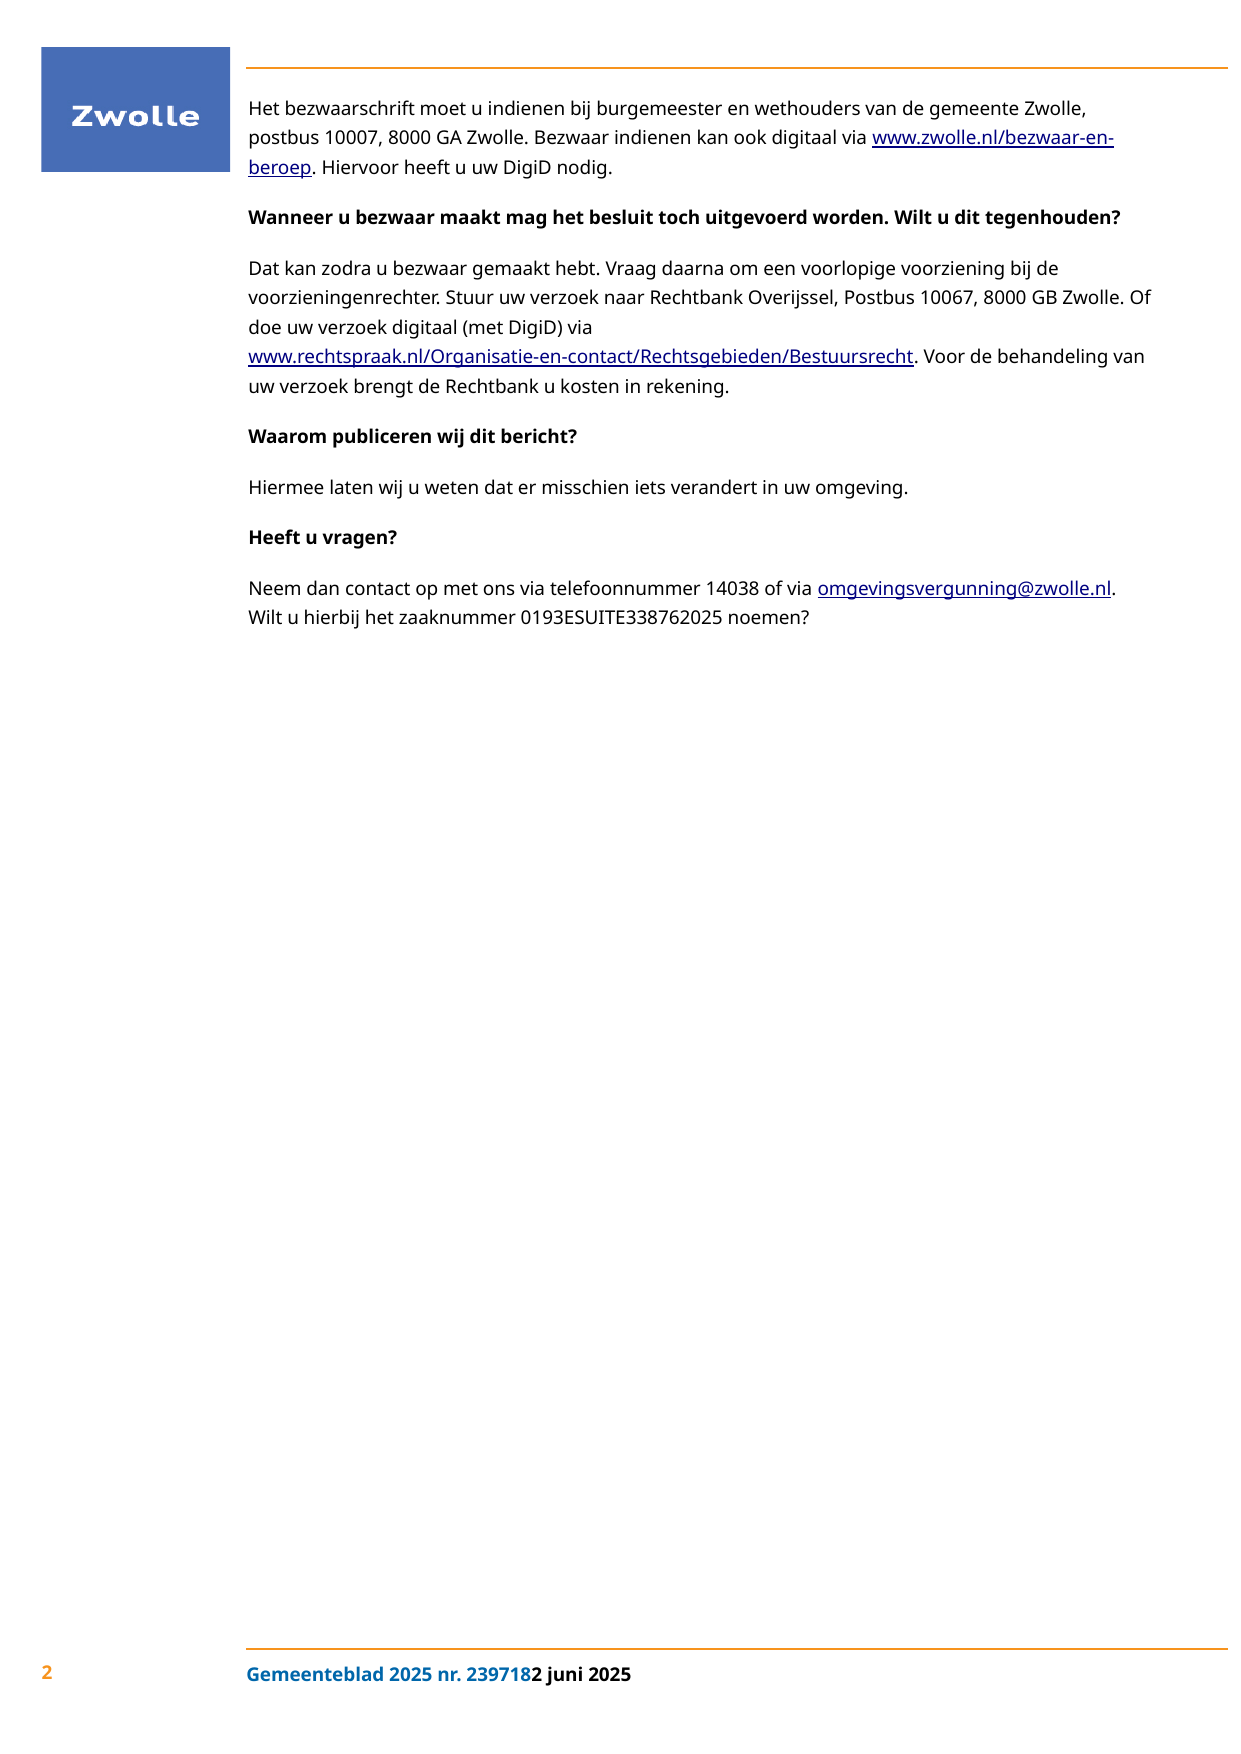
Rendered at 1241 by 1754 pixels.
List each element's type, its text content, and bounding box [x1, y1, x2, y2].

text Waarom publiceren wij dit bericht? [248, 423, 1152, 449]
text Neem dan contact op met ons via telefoonnummer 14038 of via omgevingsvergunning@zwolle.nl. Wilt u hierbij het zaaknummer 0193ESUITE338762025 noemen? [248, 575, 1152, 630]
text Heeft u vragen? [248, 524, 1152, 550]
text Het bezwaarschrift moet u indienen bij burgemeester en wethouders van de gemeente Zwolle, postbus 10007, 8000 GA Zwolle. Bezwaar indienen kan ook digitaal via www.zwolle.nl/bezwaar-en-beroep. Hiervoor heeft u uw DigiD nodig. [248, 95, 1152, 180]
picture [41, 47, 231, 172]
text Wanneer u bezwaar maakt mag het besluit toch uitgevoerd worden. Wilt u dit tegenhouden? [248, 204, 1152, 230]
text Hiermee laten wij u weten dat er misschien iets verandert in uw omgeving. [248, 474, 1152, 500]
text Dat kan zodra u bezwaar gemaakt hebt. Vraag daarna om een voorlopige voorziening bij de voorzieningenrechter. Stuur uw verzoek naar Rechtbank Overijssel, Postbus 10067, 8000 GB Zwolle. Of doe uw verzoek digitaal (met DigiD) via www.rechtspraak.nl/Organisatie-en-contact/Rechtsgebieden/Bestuursrecht. Voor de behandeling van uw verzoek brengt de Rechtbank u kosten in rekening. [248, 255, 1152, 399]
